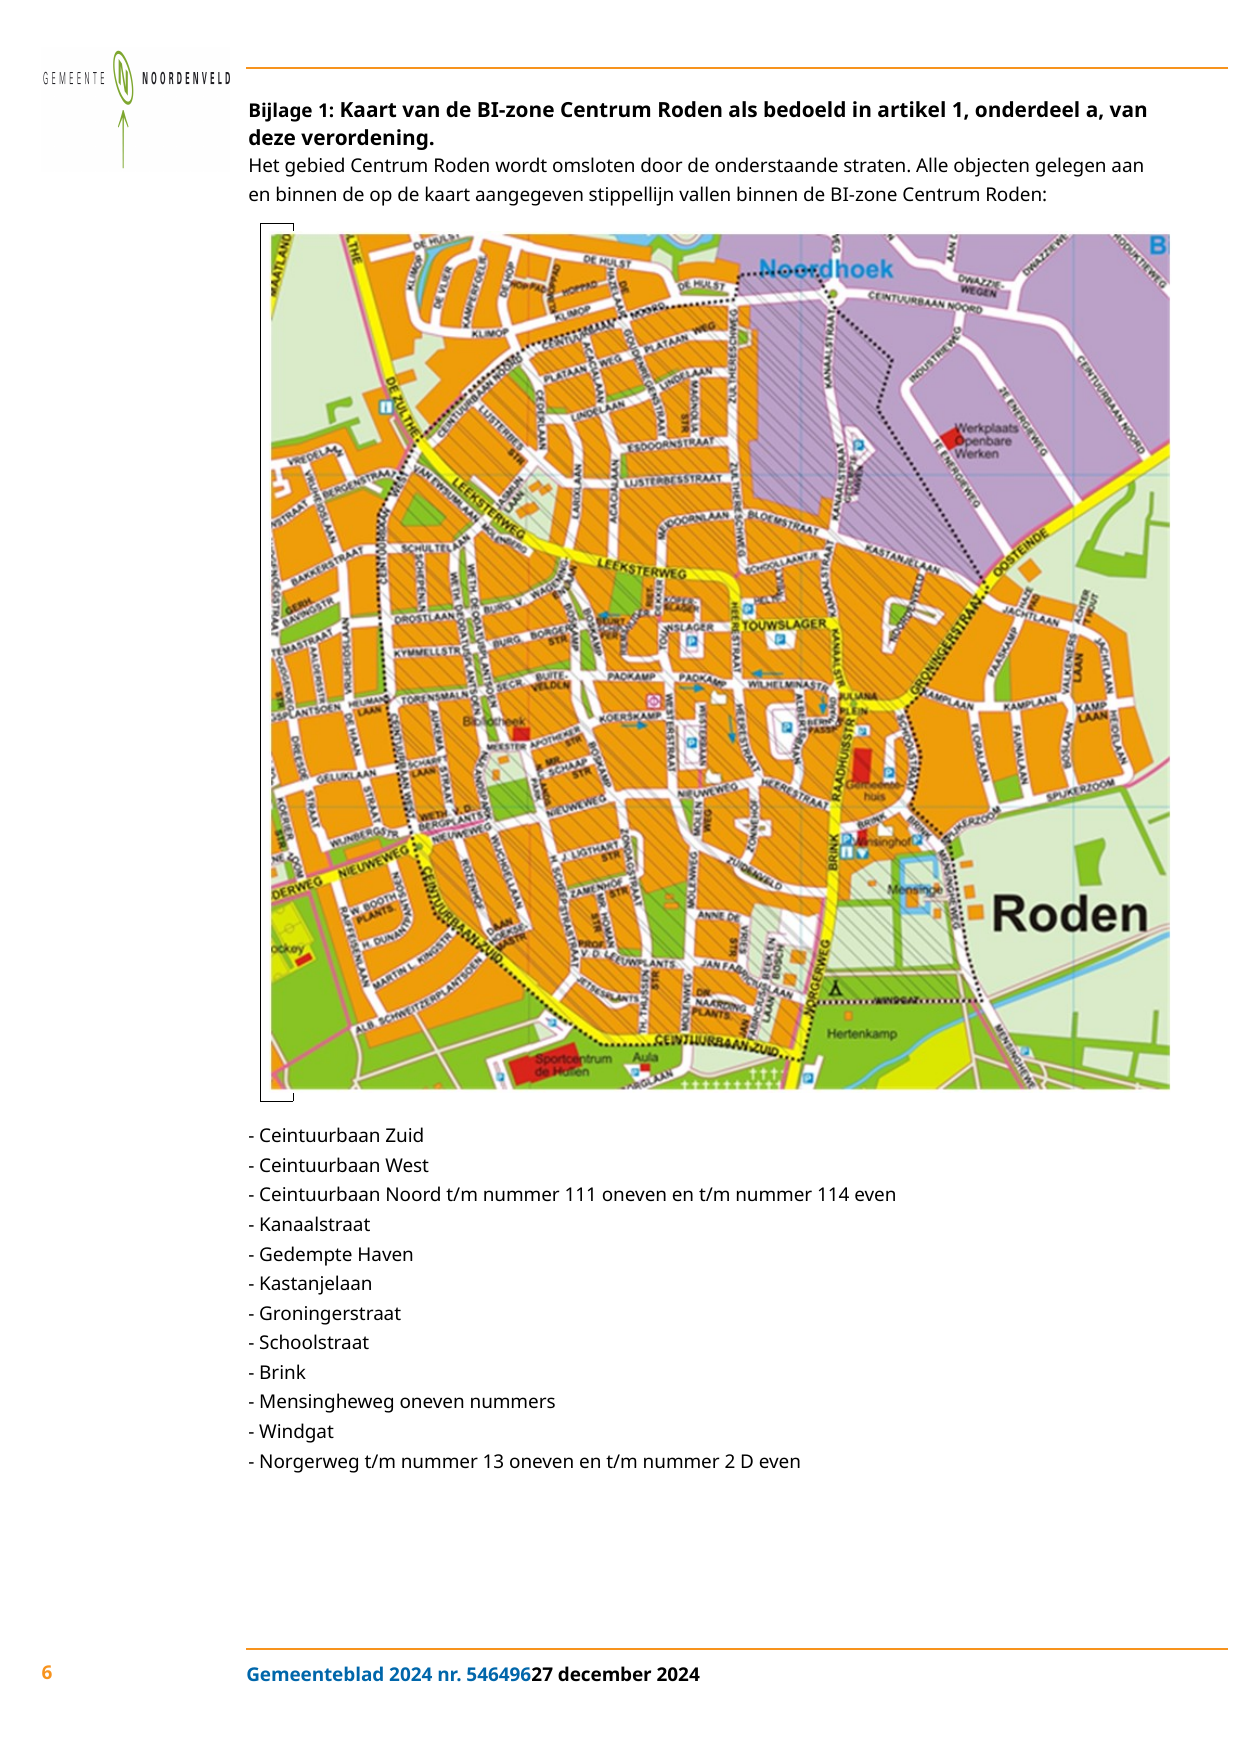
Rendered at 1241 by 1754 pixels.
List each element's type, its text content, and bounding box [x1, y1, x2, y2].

text - Mensingheweg oneven nummers [248, 1389, 1152, 1414]
text - Ceintuurbaan Noord t/m nummer 111 oneven en t/m nummer 114 even [248, 1182, 1152, 1207]
picture [268, 231, 1173, 1093]
text - Norgerweg t/m nummer 13 oneven en t/m nummer 2 D even [248, 1448, 1152, 1474]
text - Groningerstraat [248, 1300, 1152, 1326]
text - Windgat [248, 1418, 1152, 1444]
text Bijlage 1: Kaart van de BI-zone Centrum Roden als bedoeld in artikel 1, onderdeel a, van deze verordening. [248, 95, 1152, 152]
text - Kastanjelaan [248, 1270, 1152, 1296]
text - Gedempte Haven [248, 1241, 1152, 1267]
text Het gebied Centrum Roden wordt omsloten door de onderstaande straten. Alle objecten gelegen aan en binnen de op de kaart aangegeven stippellijn vallen binnen de BI-zone Centrum Roden: [248, 152, 1152, 207]
text - Ceintuurbaan Zuid [248, 1122, 1152, 1148]
text - Ceintuurbaan West [248, 1152, 1152, 1178]
text - Brink [248, 1359, 1152, 1385]
text - Schoolstraat [248, 1329, 1152, 1355]
text - Kanaalstraat [248, 1211, 1152, 1237]
picture [41, 47, 231, 172]
